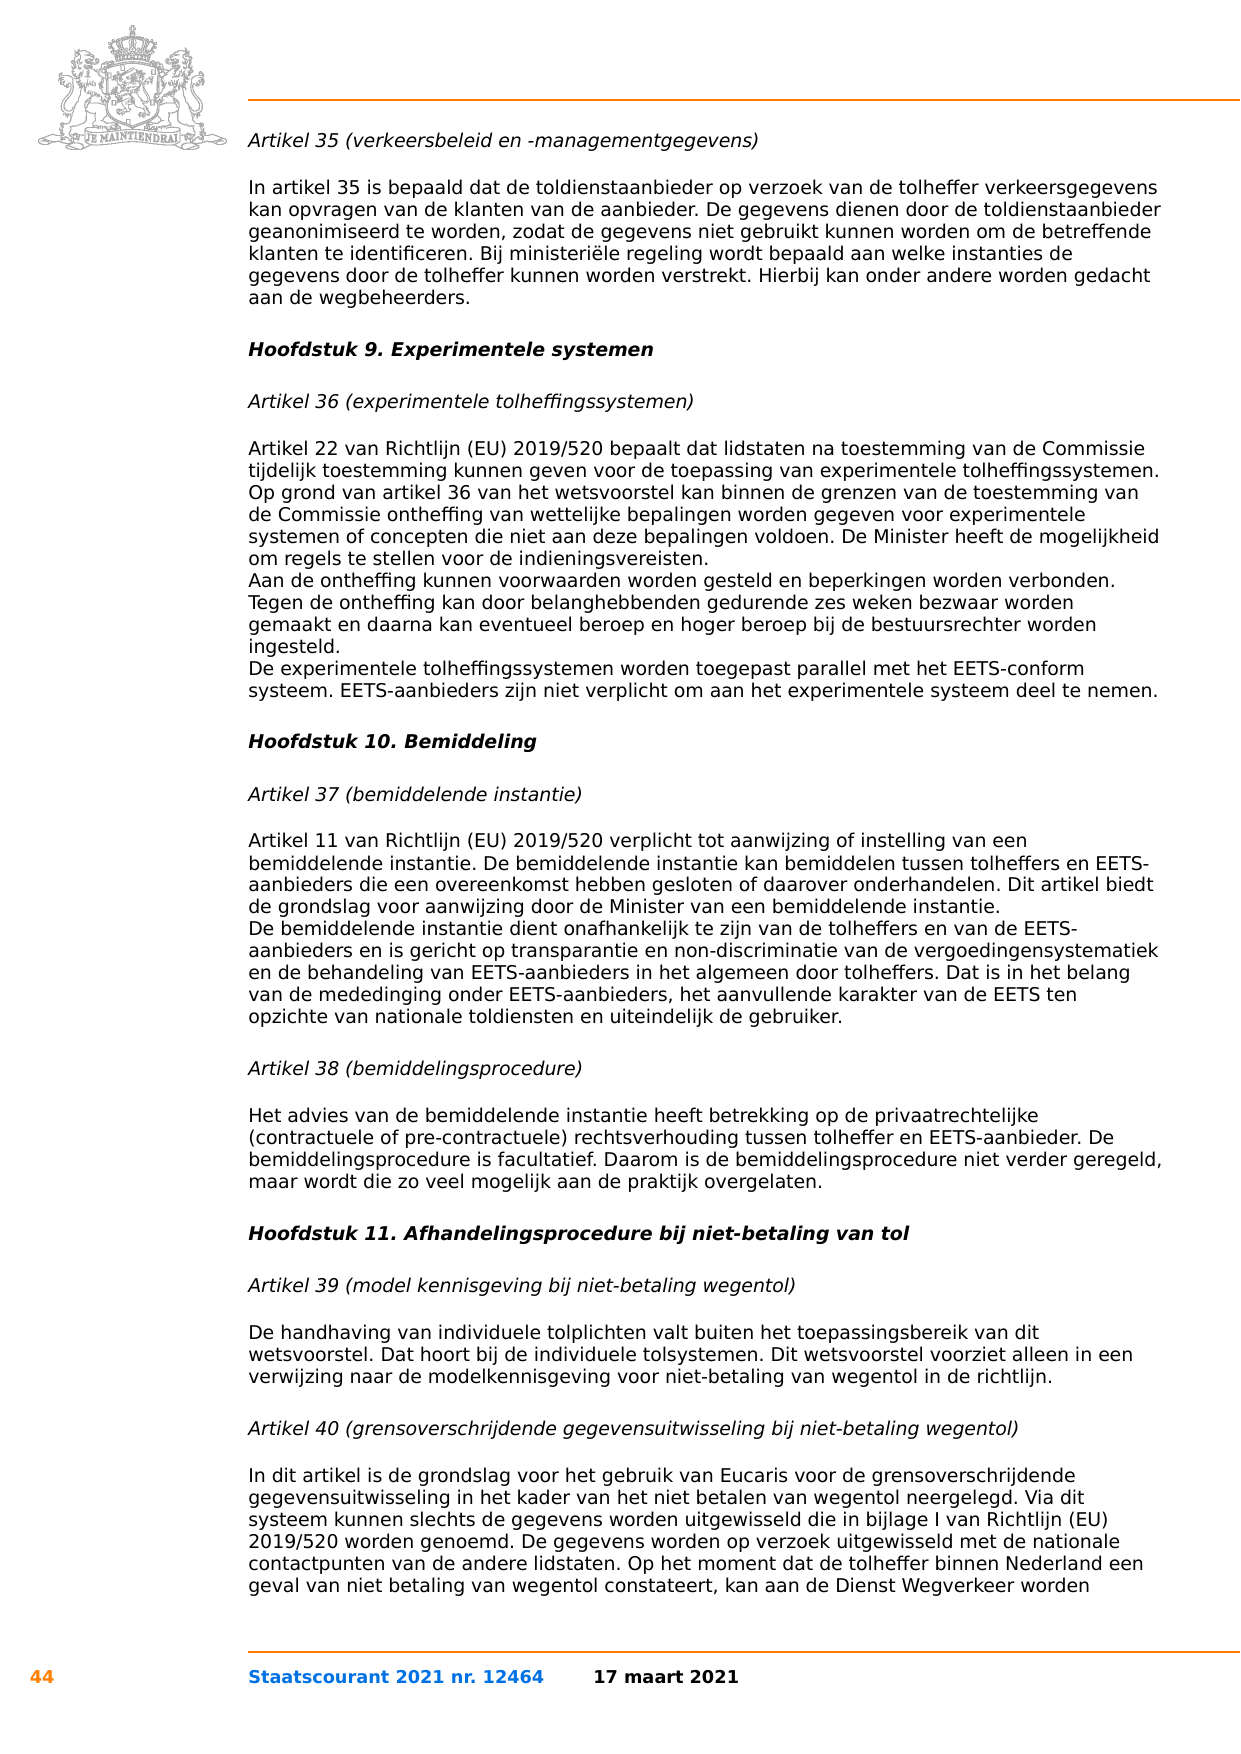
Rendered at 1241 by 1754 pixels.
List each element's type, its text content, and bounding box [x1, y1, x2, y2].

picture [38, 25, 227, 150]
text De handhaving van individuele tolplichten valt buiten het toepassingsbereik van dit wetsvoorstel. Dat hoort bij de individuele tolsystemen. Dit wetsvoorstel voorziet alleen in een verwijzing naar de modelkennisgeving voor niet-betaling van wegentol in de richtlijn. [248, 1322, 1163, 1388]
text Het advies van de bemiddelende instantie heeft betrekking op de privaatrechtelijke (contractuele of pre-contractuele) rechtsverhouding tussen tolheffer en EETS-aanbieder. De bemiddelingsprocedure is facultatief. Daarom is de bemiddelingsprocedure niet verder geregeld, maar wordt die zo veel mogelijk aan de praktijk overgelaten. [248, 1105, 1163, 1193]
subtitle Hoofdstuk 11. Afhandelingsprocedure bij niet-betaling van tol [248, 1223, 1163, 1245]
subtitle Hoofdstuk 10. Bemiddeling [248, 731, 1163, 753]
subtitle Hoofdstuk 9. Experimentele systemen [248, 339, 1163, 361]
subtitle Artikel 35 (verkeersbeleid en -managementgegevens) [248, 130, 1163, 152]
subtitle Artikel 40 (grensoverschrijdende gegevensuitwisseling bij niet-betaling wegentol) [248, 1418, 1163, 1440]
subtitle Artikel 37 (bemiddelende instantie) [248, 783, 1163, 805]
text In artikel 35 is bepaald dat de toldienstaanbieder op verzoek van de tolheffer verkeersgegevens kan opvragen van de klanten van de aanbieder. De gegevens dienen door de toldienstaanbieder geanonimiseerd te worden, zodat de gegevens niet gebruikt kunnen worden om de betreffende klanten te identificeren. Bij ministeriële regeling wordt bepaald aan welke instanties de gegevens door de tolheffer kunnen worden verstrekt. Hierbij kan onder andere worden gedacht aan de wegbeheerders. [248, 177, 1163, 309]
subtitle Artikel 38 (bemiddelingsprocedure) [248, 1058, 1163, 1080]
text Tegen de ontheffing kan door belanghebbenden gedurende zes weken bezwaar worden gemaakt en daarna kan eventueel beroep en hoger beroep bij de bestuursrechter worden ingesteld. [248, 592, 1163, 657]
text De bemiddelende instantie dient onafhankelijk te zijn van de tolheffers en van de EETS-aanbieders en is gericht op transparantie en non-discriminatie van de vergoedingensystematiek en de behandeling van EETS-aanbieders in het algemeen door tolheffers. Dat is in het belang van de mededinging onder EETS-aanbieders, het aanvullende karakter van de EETS ten opzichte van nationale toldiensten en uiteindelijk de gebruiker. [248, 918, 1163, 1028]
text De experimentele tolheffingssystemen worden toegepast parallel met het EETS-conform systeem. EETS-aanbieders zijn niet verplicht om aan het experimentele systeem deel te nemen. [248, 657, 1163, 701]
text Artikel 22 van Richtlijn (EU) 2019/520 bepaalt dat lidstaten na toestemming van de Commissie tijdelijk toestemming kunnen geven voor de toepassing van experimentele tolheffingssystemen. Op grond van artikel 36 van het wetsvoorstel kan binnen de grenzen van de toestemming van de Commissie ontheffing van wettelijke bepalingen worden gegeven voor experimentele systemen of concepten die niet aan deze bepalingen voldoen. De Minister heeft de mogelijkheid om regels te stellen voor de indieningsvereisten. [248, 438, 1163, 569]
subtitle Artikel 36 (experimentele tolheffingssystemen) [248, 391, 1163, 413]
text Artikel 11 van Richtlijn (EU) 2019/520 verplicht tot aanwijzing of instelling van een bemiddelende instantie. De bemiddelende instantie kan bemiddelen tussen tolheffers en EETS-aanbieders die een overeenkomst hebben gesloten of daarover onderhandelen. Dit artikel biedt de grondslag voor aanwijzing door de Minister van een bemiddelende instantie. [248, 830, 1163, 918]
subtitle Artikel 39 (model kennisgeving bij niet-betaling wegentol) [248, 1275, 1163, 1297]
text Aan de ontheffing kunnen voorwaarden worden gesteld en beperkingen worden verbonden. [248, 569, 1163, 592]
text In dit artikel is de grondslag voor het gebruik van Eucaris voor de grensoverschrijdende gegevensuitwisseling in het kader van het niet betalen van wegentol neergelegd. Via dit systeem kunnen slechts de gegevens worden uitgewisseld die in bijlage I van Richtlijn (EU) 2019/520 worden genoemd. De gegevens worden op verzoek uitgewisseld met de nationale contactpunten van de andere lidstaten. Op het moment dat de tolheffer binnen Nederland een geval van niet betaling van wegentol constateert, kan aan de Dienst Wegverkeer worden [248, 1465, 1163, 1597]
